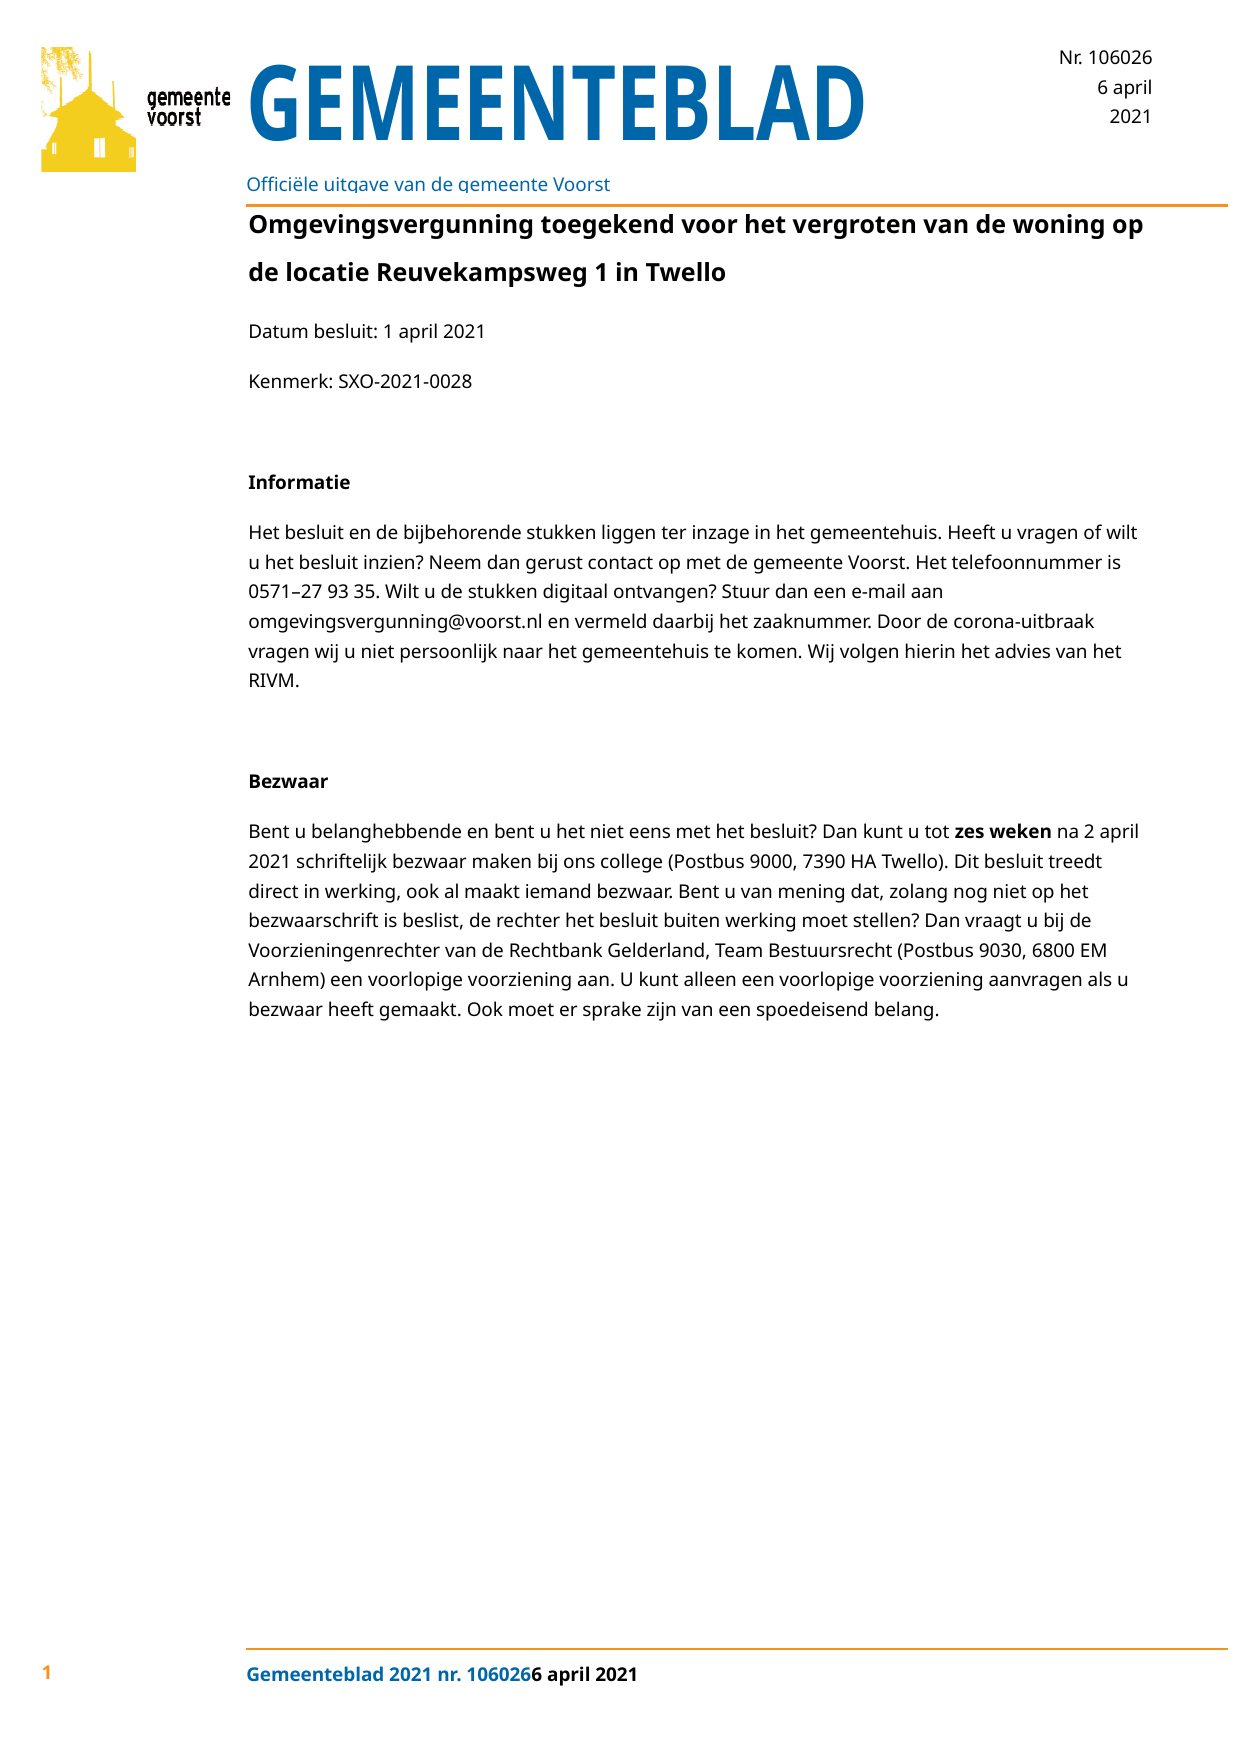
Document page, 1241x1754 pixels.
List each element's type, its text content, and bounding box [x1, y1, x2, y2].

text Het besluit en de bijbehorende stukken liggen ter inzage in het gemeentehuis. Heeft u vragen of wilt u het besluit inzien? Neem dan gerust contact op met de gemeente Voorst. Het telefoonnummer is 0571–27 93 35. Wilt u de stukken digitaal ontvangen? Stuur dan een e-mail aan omgevingsvergunning@voorst.nl en vermeld daarbij het zaaknummer. Door de corona-uitbraak vragen wij u niet persoonlijk naar het gemeentehuis te komen. Wij volgen hierin het advies van het RIVM. [248, 519, 1152, 693]
text Informatie [248, 469, 1152, 495]
text Kenmerk: SXO-2021-0028 [248, 368, 1152, 394]
text Bezwaar [248, 768, 1152, 794]
text Omgevingsvergunning toegekend voor het vergroten van de woning op de locatie Reuvekampsweg 1 in Twello [248, 207, 1152, 288]
picture [41, 47, 231, 172]
text Bent u belanghebbende en bent u het niet eens met het besluit? Dan kunt u tot zes weken na 2 april 2021 schriftelijk bezwaar maken bij ons college (Postbus 9000, 7390 HA Twello). Dit besluit treedt direct in werking, ook al maakt iemand bezwaar. Bent u van mening dat, zolang nog niet op het bezwaarschrift is beslist, de rechter het besluit buiten werking moet stellen? Dan vraagt u bij de Voorzieningenrechter van de Rechtbank Gelderland, Team Bestuursrecht (Postbus 9030, 6800 EM Arnhem) een voorlopige voorziening aan. U kunt alleen een voorlopige voorziening aanvragen als u bezwaar heeft gemaakt. Ook moet er sprake zijn van een spoedeisend belang. [248, 819, 1152, 1022]
text Datum besluit: 1 april 2021 [248, 318, 1152, 344]
